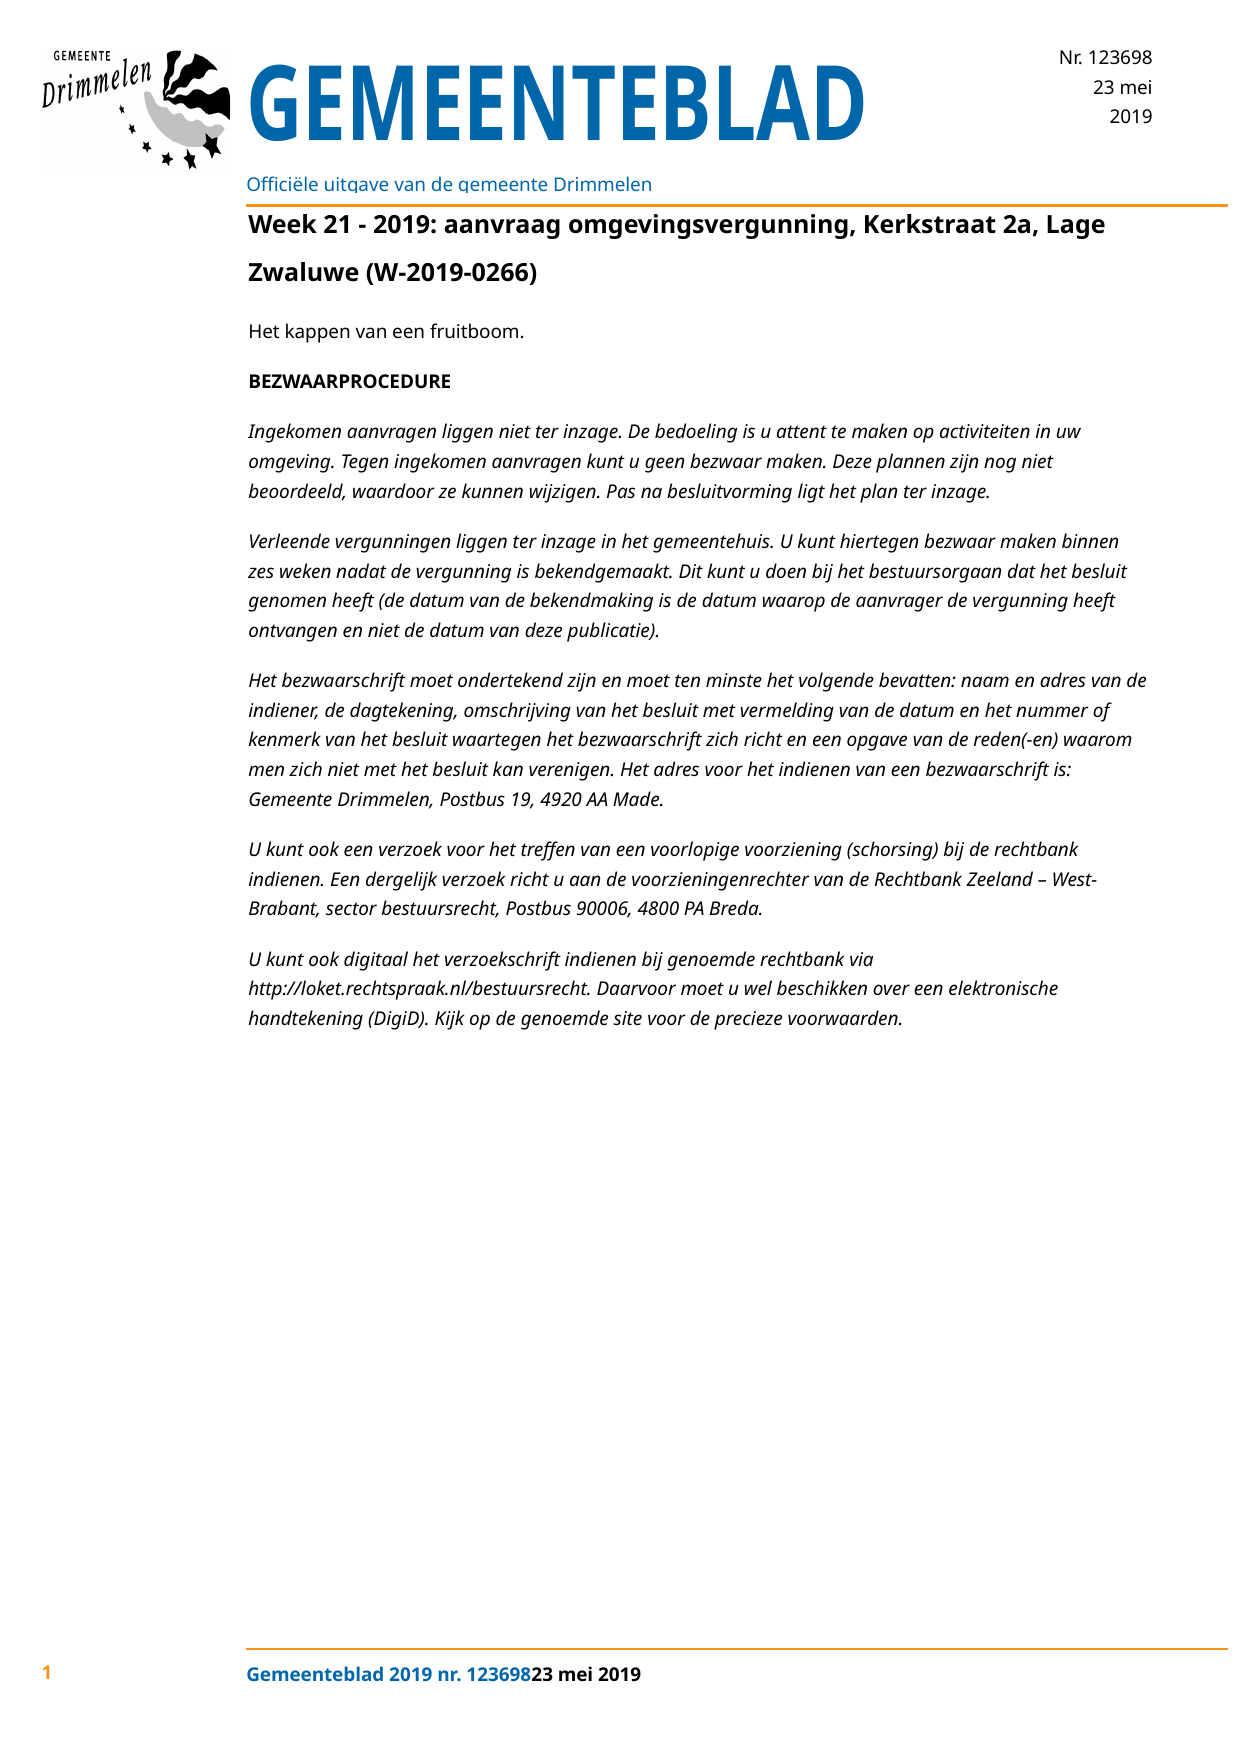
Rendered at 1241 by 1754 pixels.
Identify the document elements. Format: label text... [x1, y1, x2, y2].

picture [41, 47, 231, 172]
text U kunt ook digitaal het verzoekschrift indienen bij genoemde rechtbank via http://loket.rechtspraak.nl/bestuursrecht. Daarvoor moet u wel beschikken over een elektronische handtekening (DigiD). Kijk op de genoemde site voor de precieze voorwaarden. [248, 946, 1152, 1031]
text Verleende vergunningen liggen ter inzage in het gemeentehuis. U kunt hiertegen bezwaar maken binnen zes weken nadat de vergunning is bekendgemaakt. Dit kunt u doen bij het bestuursorgaan dat het besluit genomen heeft (de datum van de bekendmaking is de datum waarop de aanvrager de vergunning heeft ontvangen en niet de datum van deze publicatie). [248, 528, 1152, 643]
text BEZWAARPROCEDURE [248, 368, 1152, 394]
text Ingekomen aanvragen liggen niet ter inzage. De bedoeling is u attent te maken op activiteiten in uw omgeving. Tegen ingekomen aanvragen kunt u geen bezwaar maken. Deze plannen zijn nog niet beoordeeld, waardoor ze kunnen wijzigen. Pas na besluitvorming ligt het plan ter inzage. [248, 419, 1152, 504]
text Week 21 - 2019: aanvraag omgevingsvergunning, Kerkstraat 2a, Lage Zwaluwe (W-2019-0266) [248, 207, 1152, 288]
text Het kappen van een fruitboom. [248, 318, 1152, 344]
text Het bezwaarschrift moet ondertekend zijn en moet ten minste het volgende bevatten: naam en adres van de indiener, de dagtekening, omschrijving van het besluit met vermelding van de datum en het nummer of kenmerk van het besluit waartegen het bezwaarschrift zich richt en een opgave van de reden(-en) waarom men zich niet met het besluit kan verenigen. Het adres voor het indienen van een bezwaarschrift is: Gemeente Drimmelen, Postbus 19, 4920 AA Made. [248, 667, 1152, 812]
text U kunt ook een verzoek voor het treffen van een voorlopige voorziening (schorsing) bij de rechtbank indienen. Een dergelijk verzoek richt u aan de voorzieningenrechter van de Rechtbank Zeeland – West-Brabant, sector bestuursrecht, Postbus 90006, 4800 PA Breda. [248, 836, 1152, 921]
